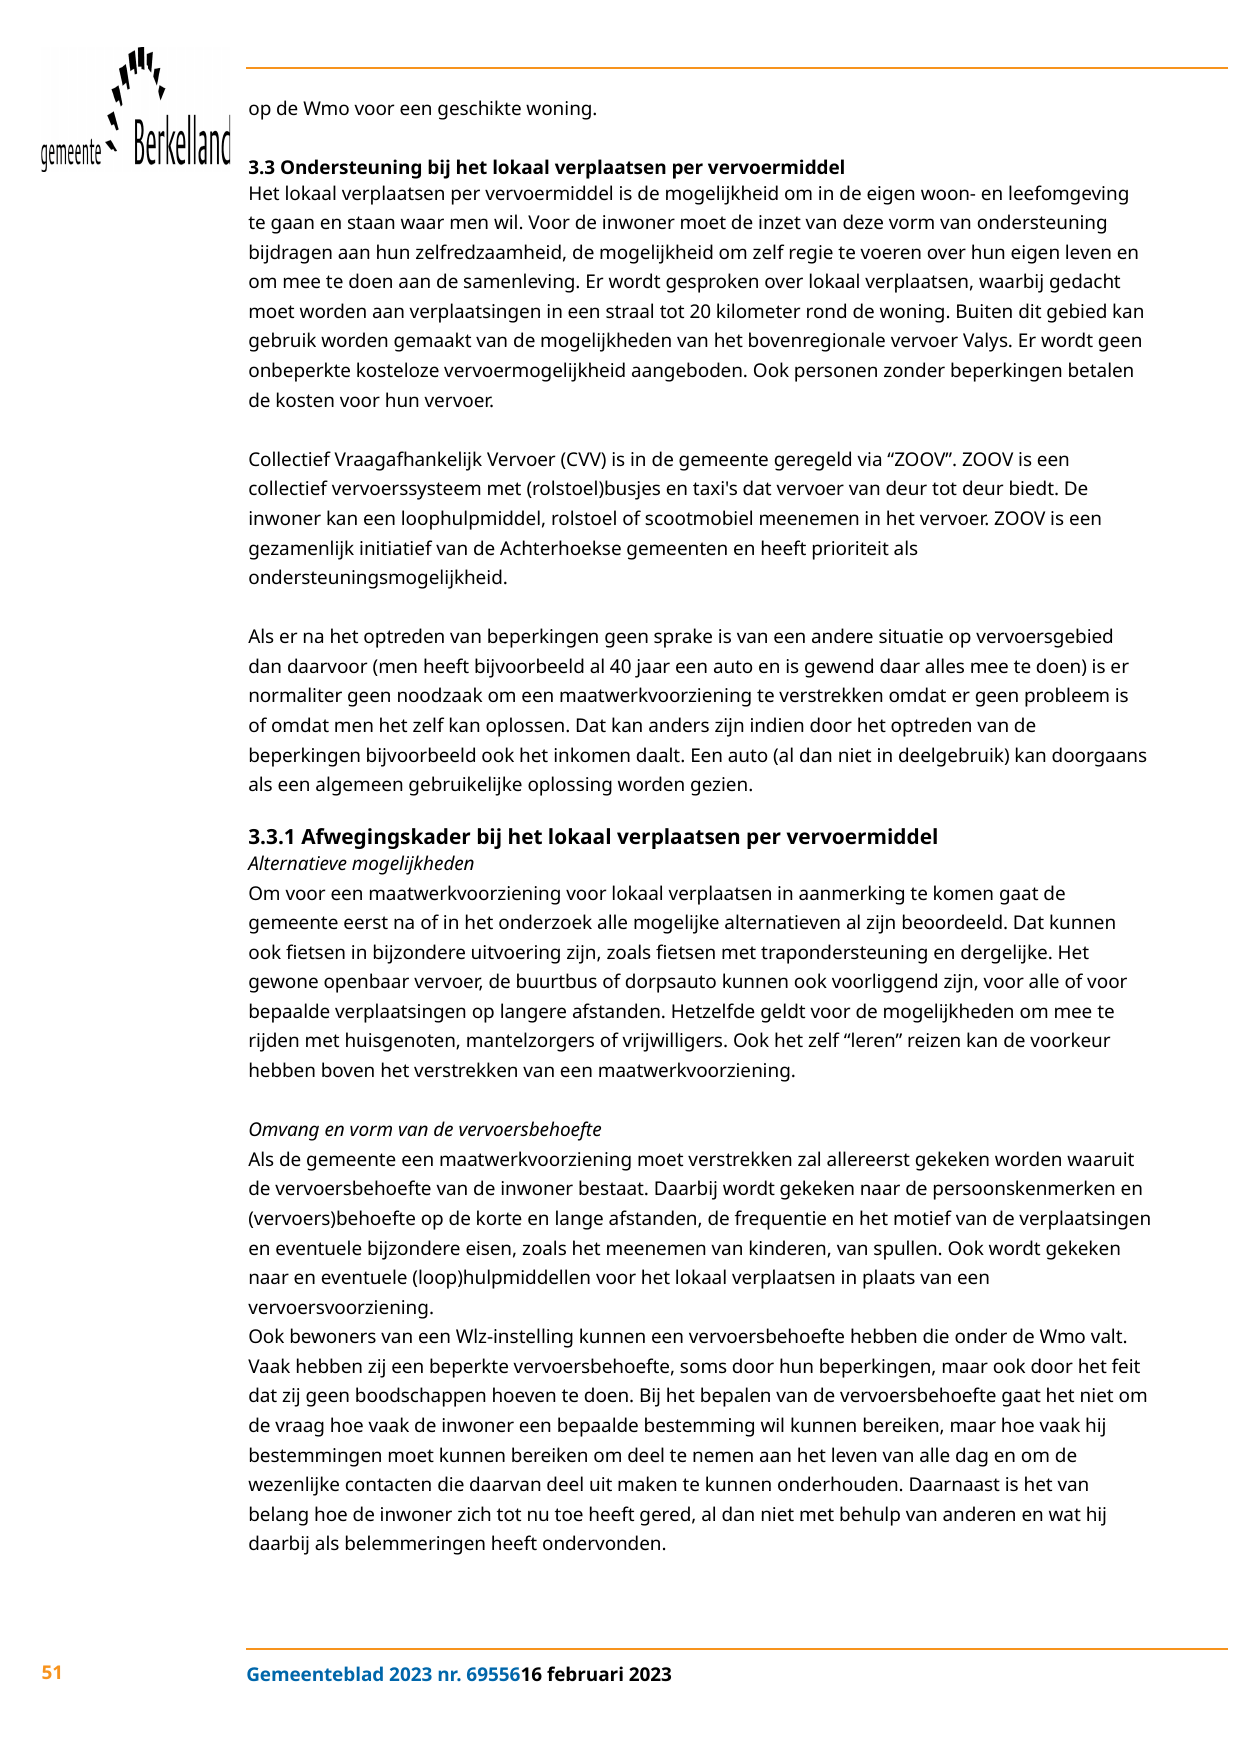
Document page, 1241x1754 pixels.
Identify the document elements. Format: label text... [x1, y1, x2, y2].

text Als de gemeente een maatwerkvoorziening moet verstrekken zal allereerst gekeken worden waaruit de vervoersbehoefte van de inwoner bestaat. Daarbij wordt gekeken naar de persoonskenmerken en (vervoers)behoefte op de korte en lange afstanden, de frequentie en het motief van de verplaatsingen en eventuele bijzondere eisen, zoals het meenemen van kinderen, van spullen. Ook wordt gekeken naar en eventuele (loop)hulpmiddellen voor het lokaal verplaatsen in plaats van een vervoersvoorziening. [248, 1146, 1152, 1320]
text Ook bewoners van een Wlz-instelling kunnen een vervoersbehoefte hebben die onder de Wmo valt. Vaak hebben zij een beperkte vervoersbehoefte, soms door hun beperkingen, maar ook door het feit dat zij geen boodschappen hoeven te doen. Bij het bepalen van de vervoersbehoefte gaat het niet om de vraag hoe vaak de inwoner een bepaalde bestemming wil kunnen bereiken, maar hoe vaak hij bestemmingen moet kunnen bereiken om deel te nemen aan het leven van alle dag en om de wezenlijke contacten die daarvan deel uit maken te kunnen onderhouden. Daarnaast is het van belang hoe de inwoner zich tot nu toe heeft gered, al dan niet met behulp van anderen en wat hij daarbij als belemmeringen heeft ondervonden. [248, 1323, 1152, 1556]
text 3.3 Ondersteuning bij het lokaal verplaatsen per vervoermiddel [248, 154, 1152, 180]
text Om voor een maatwerkvoorziening voor lokaal verplaatsen in aanmerking te komen gaat de gemeente eerst na of in het onderzoek alle mogelijke alternatieven al zijn beoordeeld. Dat kunnen ook fietsen in bijzondere uitvoering zijn, zoals fietsen met trapondersteuning en dergelijke. Het gewone openbaar vervoer, de buurtbus of dorpsauto kunnen ook voorliggend zijn, voor alle of voor bepaalde verplaatsingen op langere afstanden. Hetzelfde geldt voor de mogelijkheden om mee te rijden met huisgenoten, mantelzorgers of vrijwilligers. Ook het zelf “leren” reizen kan de voorkeur hebben boven het verstrekken van een maatwerkvoorziening. [248, 880, 1152, 1083]
text Het lokaal verplaatsen per vervoermiddel is de mogelijkheid om in de eigen woon- en leefomgeving te gaan en staan waar men wil. Voor de inwoner moet de inzet van deze vorm van ondersteuning bijdragen aan hun zelfredzaamheid, de mogelijkheid om zelf regie te voeren over hun eigen leven en om mee te doen aan de samenleving. Er wordt gesproken over lokaal verplaatsen, waarbij gedacht moet worden aan verplaatsingen in een straal tot 20 kilometer rond de woning. Buiten dit gebied kan gebruik worden gemaakt van de mogelijkheden van het bovenregionale vervoer Valys. Er wordt geen onbeperkte kosteloze vervoermogelijkheid aangeboden. Ook personen zonder beperkingen betalen de kosten voor hun vervoer. [248, 180, 1152, 412]
text Collectief Vraagafhankelijk Vervoer (CVV) is in de gemeente geregeld via “ZOOV”. ZOOV is een collectief vervoerssysteem met (rolstoel)busjes en taxi's dat vervoer van deur tot deur biedt. De inwoner kan een loophulpmiddel, rolstoel of scootmobiel meenemen in het vervoer. ZOOV is een gezamenlijk initiatief van de Achterhoekse gemeenten en heeft prioriteit als ondersteuningsmogelijkheid. [248, 446, 1152, 590]
picture [41, 47, 231, 172]
text Omvang en vorm van de vervoersbehoefte [248, 1116, 1152, 1142]
text op de Wmo voor een geschikte woning. [248, 95, 1152, 121]
text 3.3.1 Afwegingskader bij het lokaal verplaatsen per vervoermiddel [248, 822, 1152, 850]
text Alternatieve mogelijkheden [248, 850, 1152, 876]
text Als er na het optreden van beperkingen geen sprake is van een andere situatie op vervoersgebied dan daarvoor (men heeft bijvoorbeeld al 40 jaar een auto en is gewend daar alles mee te doen) is er normaliter geen noodzaak om een maatwerkvoorziening te verstrekken omdat er geen probleem is of omdat men het zelf kan oplossen. Dat kan anders zijn indien door het optreden van de beperkingen bijvoorbeeld ook het inkomen daalt. Een auto (al dan niet in deelgebruik) kan doorgaans als een algemeen gebruikelijke oplossing worden gezien. [248, 623, 1152, 797]
